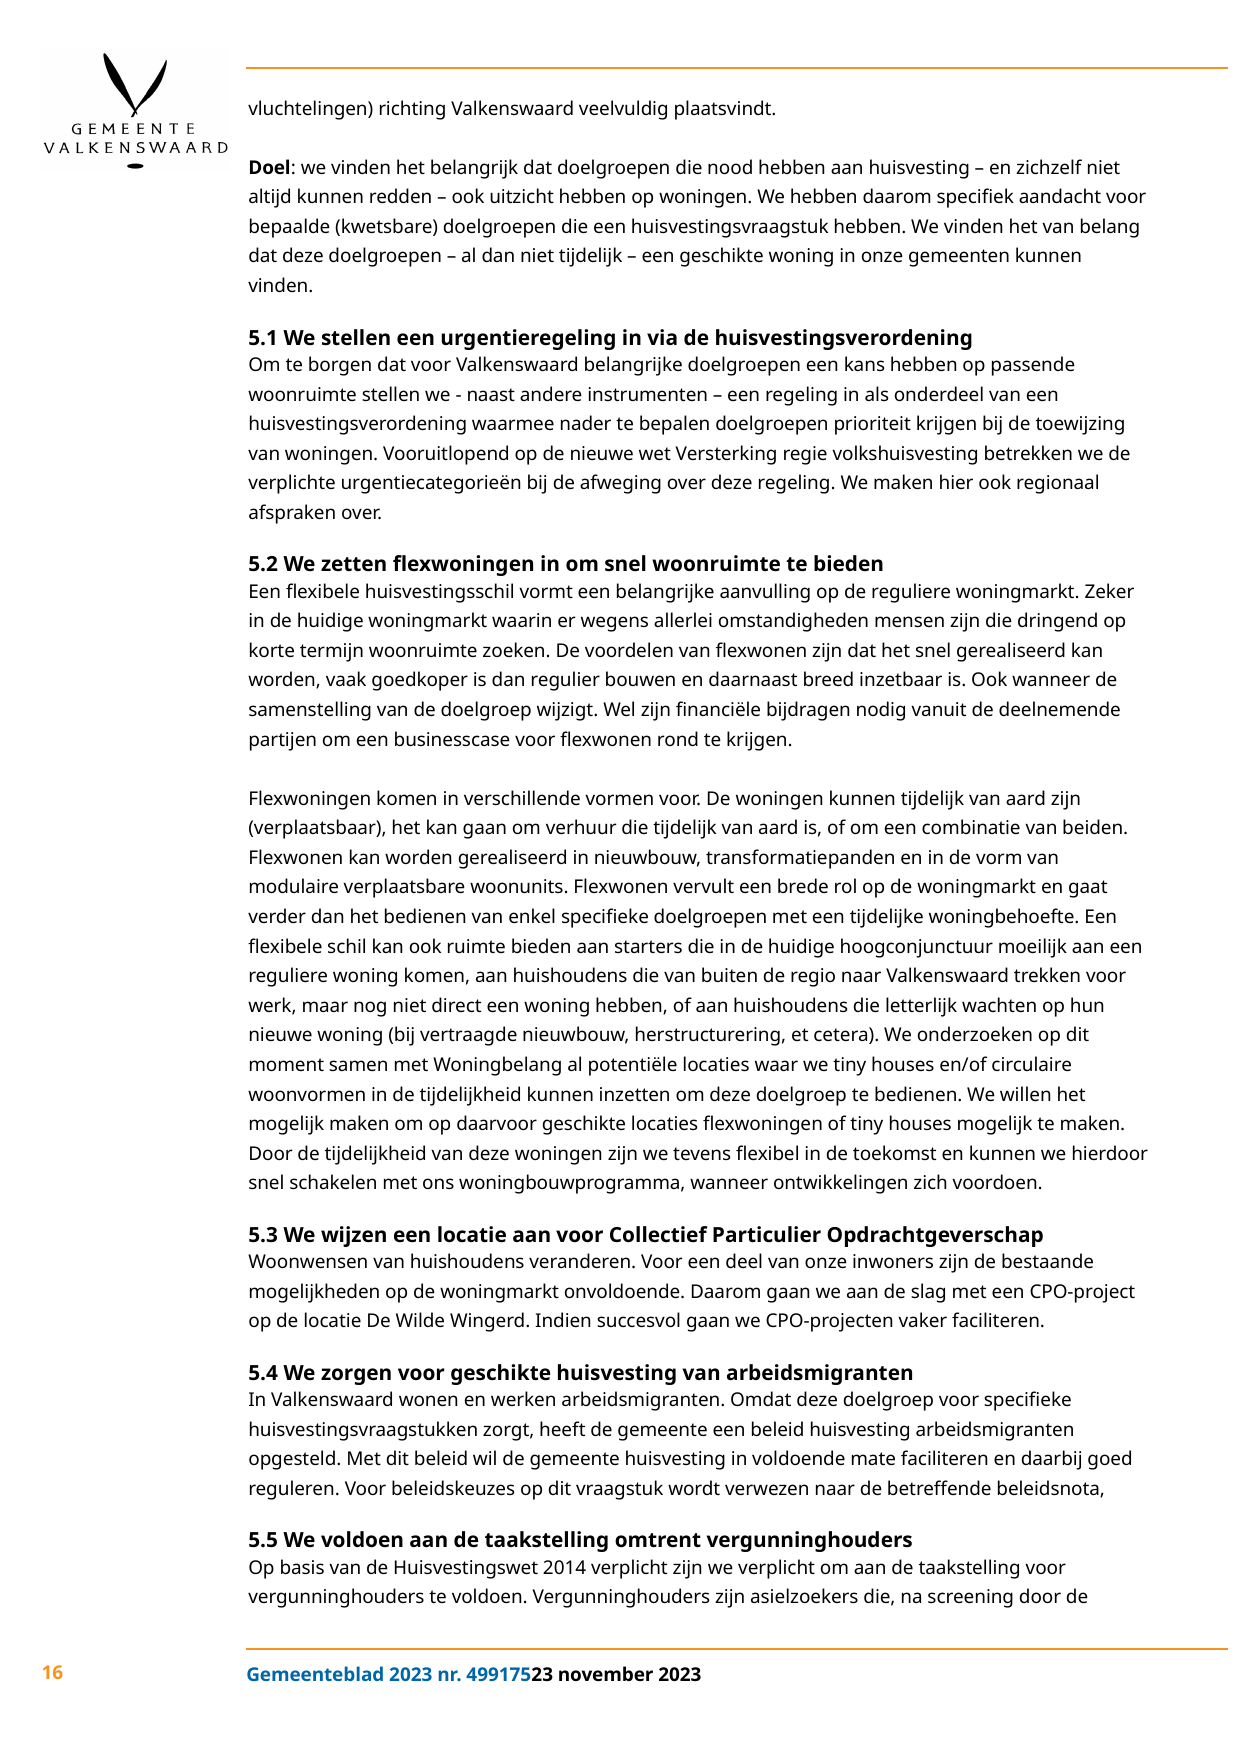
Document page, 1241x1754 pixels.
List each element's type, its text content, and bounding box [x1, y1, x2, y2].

picture [41, 47, 231, 172]
text Een flexibele huisvestingsschil vormt een belangrijke aanvulling op de reguliere woningmarkt. Zeker in de huidige woningmarkt waarin er wegens allerlei omstandigheden mensen zijn die dringend op korte termijn woonruimte zoeken. De voordelen van flexwonen zijn dat het snel gerealiseerd kan worden, vaak goedkoper is dan regulier bouwen en daarnaast breed inzetbaar is. Ook wanneer de samenstelling van de doelgroep wijzigt. Wel zijn financiële bijdragen nodig vanuit de deelnemende partijen om een businesscase voor flexwonen rond te krijgen. [248, 578, 1152, 752]
text Op basis van de Huisvestingswet 2014 verplicht zijn we verplicht om aan de taakstelling voor vergunninghouders te voldoen. Vergunninghouders zijn asielzoekers die, na screening door de [248, 1554, 1152, 1609]
text 5.5 We voldoen aan de taakstelling omtrent vergunninghouders [248, 1526, 1152, 1554]
text Doel: we vinden het belangrijk dat doelgroepen die nood hebben aan huisvesting – en zichzelf niet altijd kunnen redden – ook uitzicht hebben op woningen. We hebben daarom specifiek aandacht voor bepaalde (kwetsbare) doelgroepen die een huisvestingsvraagstuk hebben. We vinden het van belang dat deze doelgroepen – al dan niet tijdelijk – een geschikte woning in onze gemeenten kunnen vinden. [248, 154, 1152, 298]
text 5.2 We zetten flexwoningen in om snel woonruimte te bieden [248, 549, 1152, 578]
text Flexwoningen komen in verschillende vormen voor. De woningen kunnen tijdelijk van aard zijn (verplaatsbaar), het kan gaan om verhuur die tijdelijk van aard is, of om een combinatie van beiden. Flexwonen kan worden gerealiseerd in nieuwbouw, transformatiepanden en in de vorm van modulaire verplaatsbare woonunits. Flexwonen vervult een brede rol op de woningmarkt en gaat verder dan het bedienen van enkel specifieke doelgroepen met een tijdelijke woningbehoefte. Een flexibele schil kan ook ruimte bieden aan starters die in de huidige hoogconjunctuur moeilijk aan een reguliere woning komen, aan huishoudens die van buiten de regio naar Valkenswaard trekken voor werk, maar nog niet direct een woning hebben, of aan huishoudens die letterlijk wachten op hun nieuwe woning (bij vertraagde nieuwbouw, herstructurering, et cetera). We onderzoeken op dit moment samen met Woningbelang al potentiële locaties waar we tiny houses en/of circulaire woonvormen in de tijdelijkheid kunnen inzetten om deze doelgroep te bedienen. We willen het mogelijk maken om op daarvoor geschikte locaties flexwoningen of tiny houses mogelijk te maken. Door de tijdelijkheid van deze woningen zijn we tevens flexibel in de toekomst en kunnen we hierdoor snel schakelen met ons woningbouwprogramma, wanneer ontwikkelingen zich voordoen. [248, 785, 1152, 1195]
text vluchtelingen) richting Valkenswaard veelvuldig plaatsvindt. [248, 95, 1152, 121]
text 5.4 We zorgen voor geschikte huisvesting van arbeidsmigranten [248, 1358, 1152, 1386]
text 5.1 We stellen een urgentieregeling in via de huisvestingsverordening [248, 323, 1152, 351]
text In Valkenswaard wonen en werken arbeidsmigranten. Omdat deze doelgroep voor specifieke huisvestingsvraagstukken zorgt, heeft de gemeente een beleid huisvesting arbeidsmigranten opgesteld. Met dit beleid wil de gemeente huisvesting in voldoende mate faciliteren en daarbij goed reguleren. Voor beleidskeuzes op dit vraagstuk wordt verwezen naar de betreffende beleidsnota, [248, 1386, 1152, 1501]
text 5.3 We wijzen een locatie aan voor Collectief Particulier Opdrachtgeverschap [248, 1220, 1152, 1248]
text Om te borgen dat voor Valkenswaard belangrijke doelgroepen een kans hebben op passende woonruimte stellen we - naast andere instrumenten – een regeling in als onderdeel van een huisvestingsverordening waarmee nader te bepalen doelgroepen prioriteit krijgen bij de toewijzing van woningen. Vooruitlopend op de nieuwe wet Versterking regie volkshuisvesting betrekken we de verplichte urgentiecategorieën bij de afweging over deze regeling. We maken hier ook regionaal afspraken over. [248, 351, 1152, 525]
text Woonwensen van huishoudens veranderen. Voor een deel van onze inwoners zijn de bestaande mogelijkheden op de woningmarkt onvoldoende. Daarom gaan we aan de slag met een CPO-project op de locatie De Wilde Wingerd. Indien succesvol gaan we CPO-projecten vaker faciliteren. [248, 1248, 1152, 1333]
